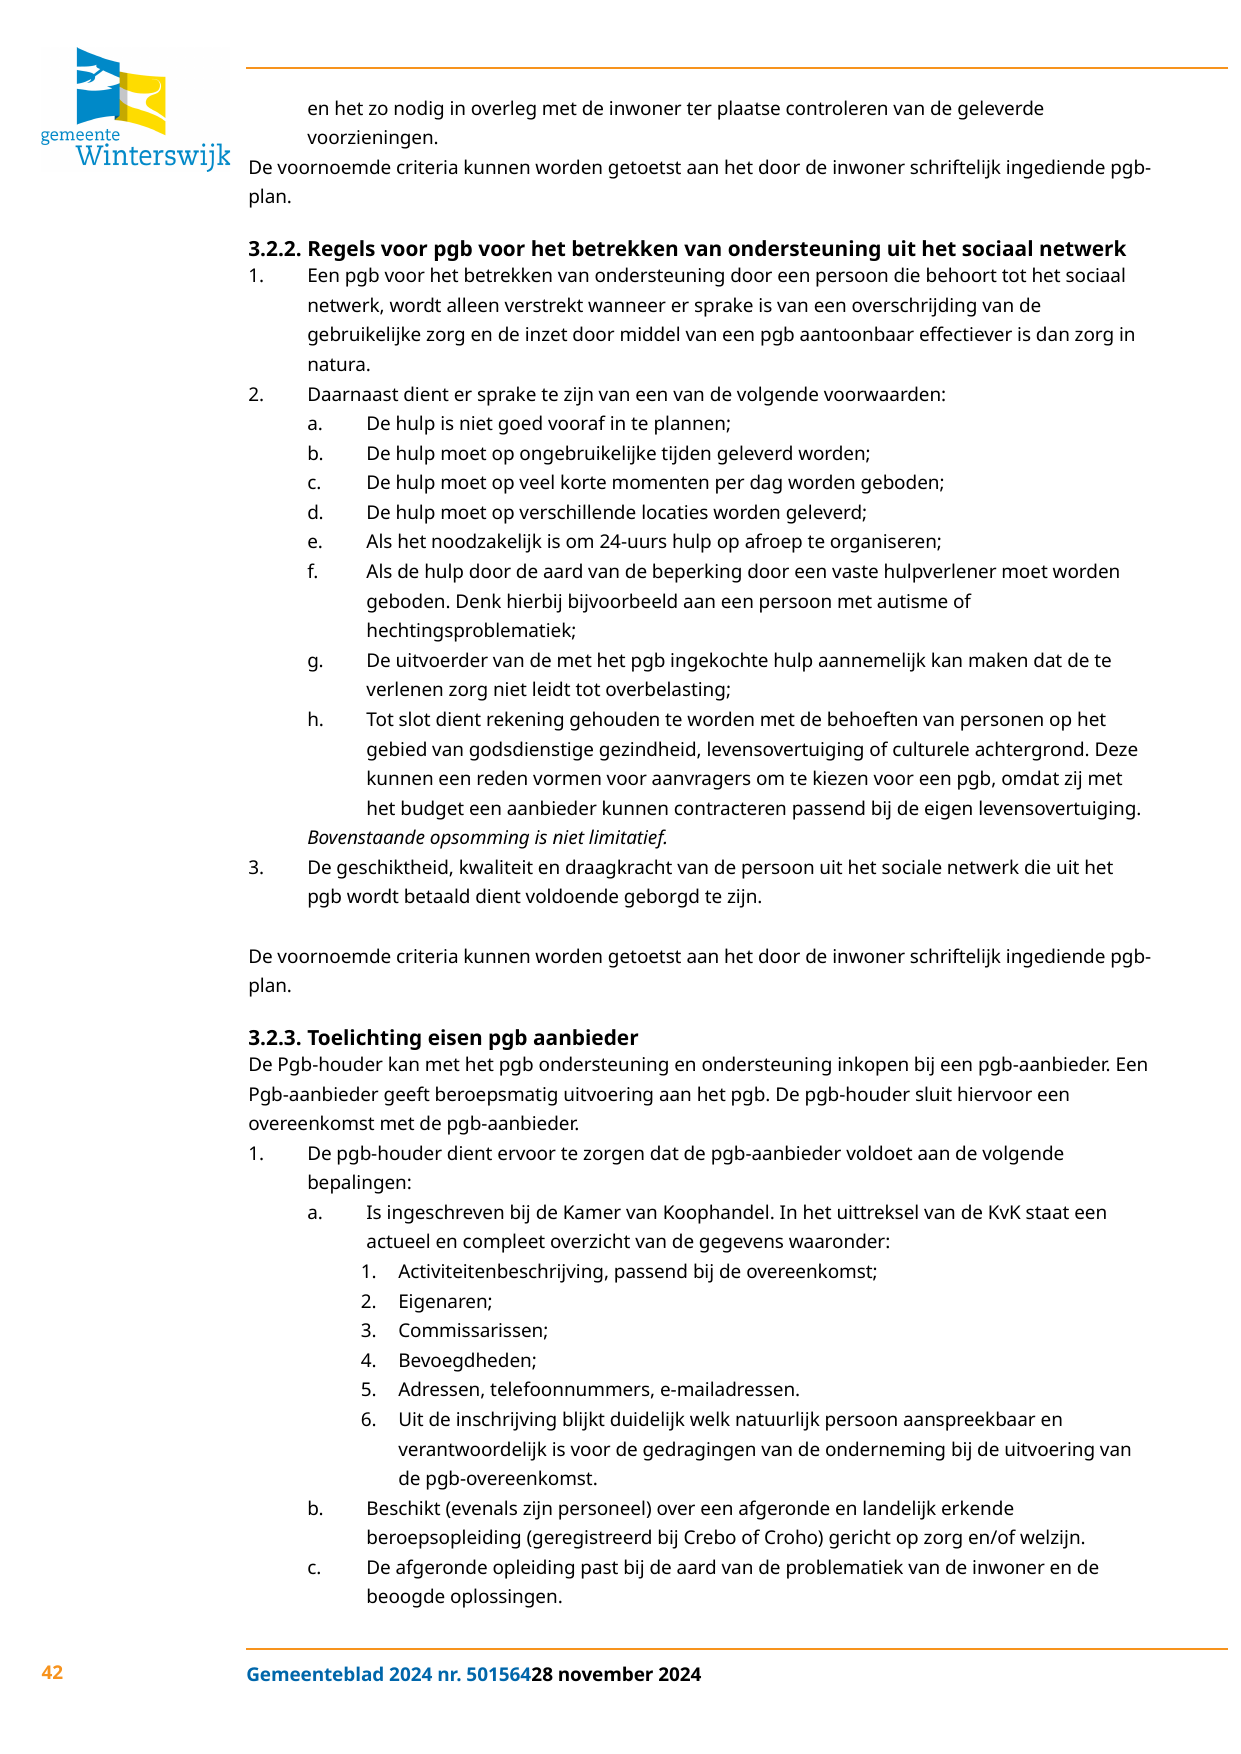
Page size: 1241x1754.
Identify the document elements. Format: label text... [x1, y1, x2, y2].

list en het zo nodig in overleg met de inwoner ter plaatse controleren van de geleverde voorzieningen. [248, 95, 1152, 150]
text De Pgb-houder kan met het pgb ondersteuning en ondersteuning inkopen bij een pgb-aanbieder. Een Pgb-aanbieder geeft beroepsmatig uitvoering aan het pgb. De pgb-houder sluit hiervoor een overeenkomst met de pgb-aanbieder. [248, 1051, 1152, 1136]
list Is ingeschreven bij de Kamer van Koophandel. In het uittreksel van de KvK staat een actueel en compleet overzicht van de gegevens waaronder: [307, 1199, 1152, 1254]
list Adressen, telefoonnummers, e-mailadressen. [361, 1377, 1152, 1402]
text 3.2.2. Regels voor pgb voor het betrekken van ondersteuning uit het sociaal netwerk [248, 234, 1152, 262]
text De voornoemde criteria kunnen worden getoetst aan het door de inwoner schriftelijk ingediende pgb-plan. [248, 154, 1152, 209]
list Tot slot dient rekening gehouden te worden met de behoeften van personen op het gebied van godsdienstige gezindheid, levensovertuiging of culturele achtergrond. Deze kunnen een reden vormen voor aanvragers om te kiezen voor een pgb, omdat zij met het budget een aanbieder kunnen contracteren passend bij de eigen levensovertuiging. [307, 706, 1152, 821]
list De hulp is niet goed vooraf in te plannen; [307, 410, 1152, 436]
list Beschikt (evenals zijn personeel) over een afgeronde en landelijk erkende beroepsopleiding (geregistreerd bij Crebo of Croho) gericht op zorg en/of welzijn. [307, 1495, 1152, 1550]
list De hulp moet op ongebruikelijke tijden geleverd worden; [307, 440, 1152, 466]
list Eigenaren; [361, 1288, 1152, 1314]
list Een pgb voor het betrekken van ondersteuning door een persoon die behoort tot het sociaal netwerk, wordt alleen verstrekt wanneer er sprake is van een overschrijding van de gebruikelijke zorg en de inzet door middel van een pgb aantoonbaar effectiever is dan zorg in natura. [248, 262, 1152, 377]
list Daarnaast dient er sprake te zijn van een van de volgende voorwaarden: [248, 381, 1152, 406]
list Bevoegdheden; [361, 1347, 1152, 1373]
list De hulp moet op veel korte momenten per dag worden geboden; [307, 469, 1152, 495]
list Commissarissen; [361, 1317, 1152, 1343]
list Activiteitenbeschrijving, passend bij de overeenkomst; [361, 1258, 1152, 1284]
picture [41, 47, 231, 172]
list Als het noodzakelijk is om 24-uurs hulp op afroep te organiseren; [307, 529, 1152, 554]
picture [225, 153, 231, 162]
list De pgb-houder dient ervoor te zorgen dat de pgb-aanbieder voldoet aan de volgende bepalingen: [248, 1140, 1152, 1195]
list Bovenstaande opsomming is niet limitatief. [248, 824, 1152, 850]
list Uit de inschrijving blijkt duidelijk welk natuurlijk persoon aanspreekbaar en verantwoordelijk is voor de gedragingen van de onderneming bij de uitvoering van de pgb-overeenkomst. [361, 1406, 1152, 1491]
text 3.2.3. Toelichting eisen pgb aanbieder [248, 1023, 1152, 1051]
list De afgeronde opleiding past bij de aard van de problematiek van de inwoner en de beoogde oplossingen. [307, 1554, 1152, 1609]
list De hulp moet op verschillende locaties worden geleverd; [307, 499, 1152, 525]
list De uitvoerder van de met het pgb ingekochte hulp aannemelijk kan maken dat de te verlenen zorg niet leidt tot overbelasting; [307, 647, 1152, 702]
list De geschiktheid, kwaliteit en draagkracht van de persoon uit het sociale netwerk die uit het pgb wordt betaald dient voldoende geborgd te zijn. [248, 854, 1152, 909]
text De voornoemde criteria kunnen worden getoetst aan het door de inwoner schriftelijk ingediende pgb-plan. [248, 943, 1152, 998]
list Als de hulp door de aard van de beperking door een vaste hulpverlener moet worden geboden. Denk hierbij bijvoorbeeld aan een persoon met autisme of hechtingsproblematiek; [307, 558, 1152, 643]
